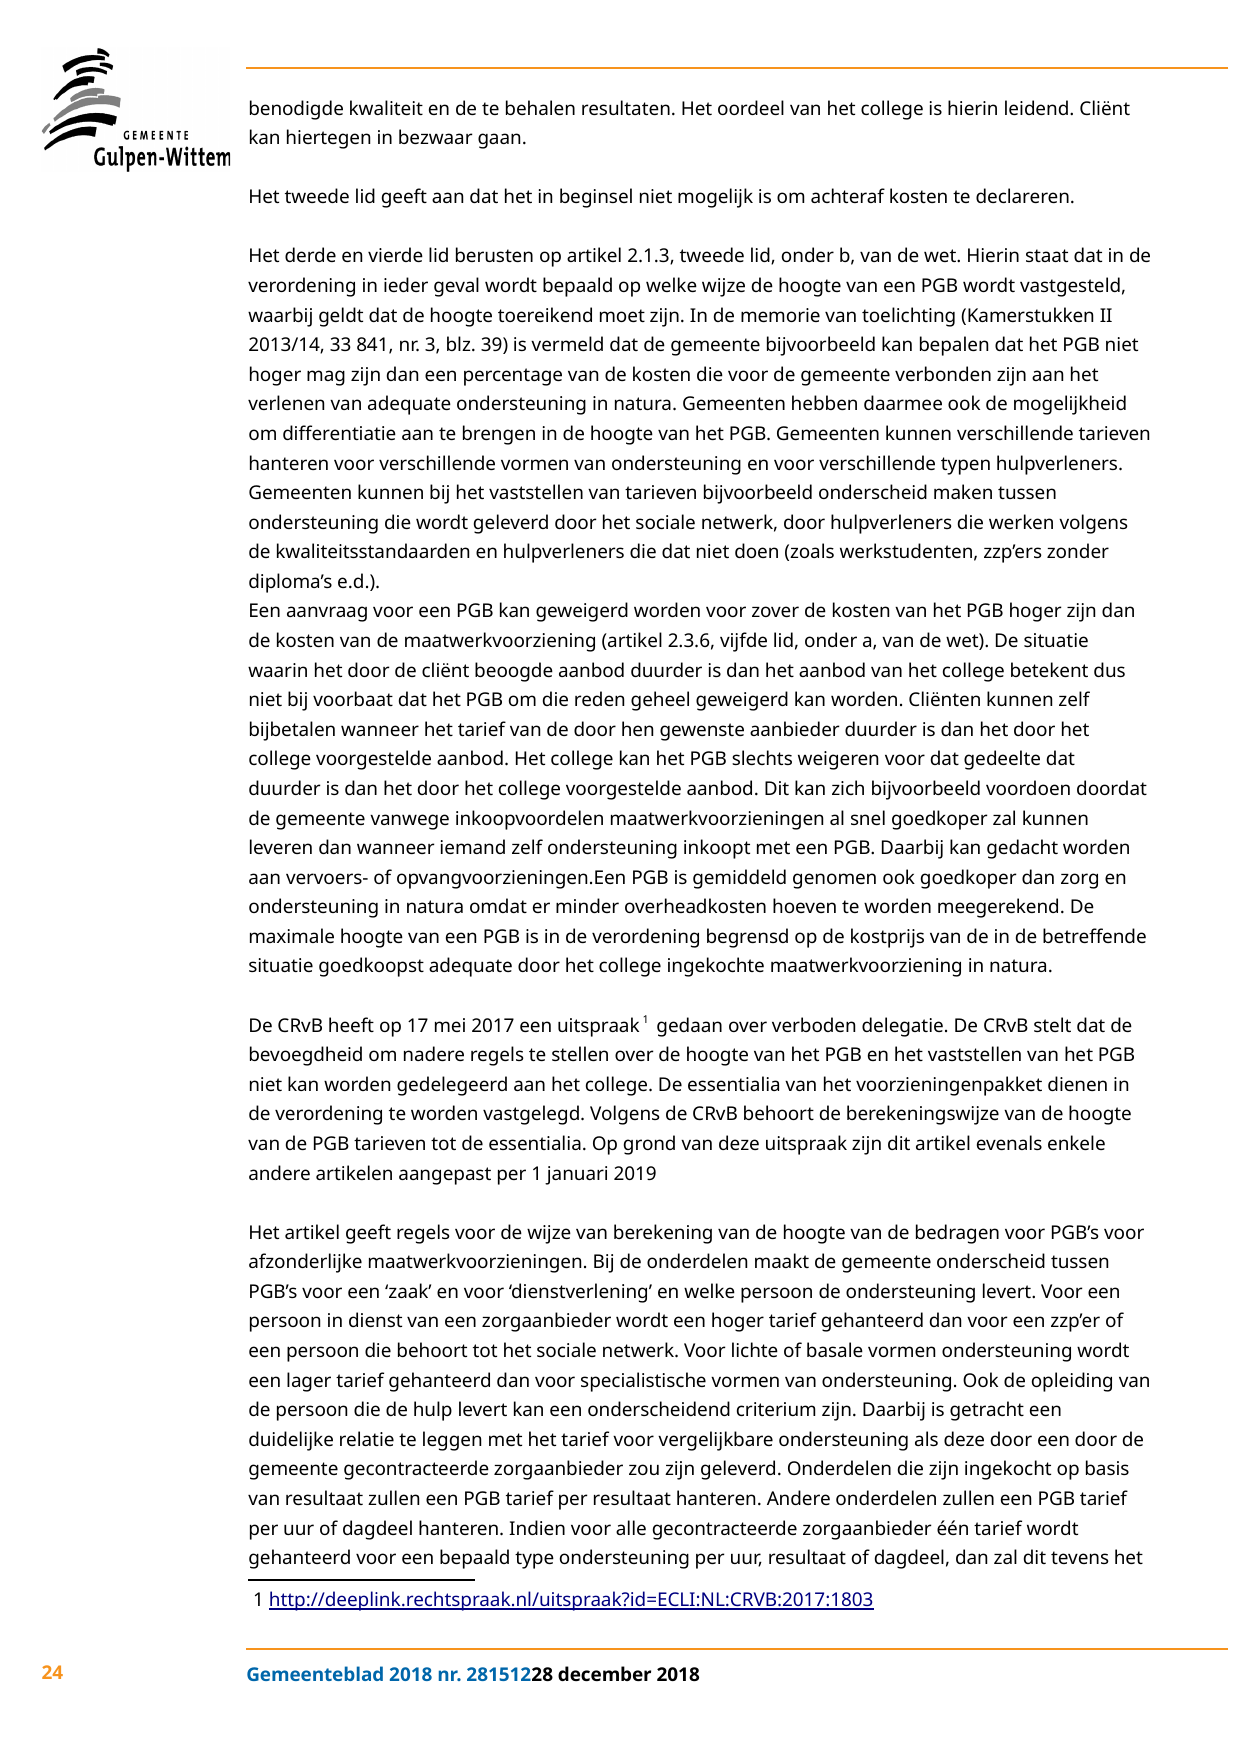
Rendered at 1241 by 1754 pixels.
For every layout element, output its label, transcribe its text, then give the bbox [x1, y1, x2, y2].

text Een aanvraag voor een PGB kan geweigerd worden voor zover de kosten van het PGB hoger zijn dan de kosten van de maatwerkvoorziening (artikel 2.3.6, vijfde lid, onder a, van de wet). De situatie waarin het door de cliënt beoogde aanbod duurder is dan het aanbod van het college betekent dus niet bij voorbaat dat het PGB om die reden geheel geweigerd kan worden. Cliënten kunnen zelf bijbetalen wanneer het tarief van de door hen gewenste aanbieder duurder is dan het door het college voorgestelde aanbod. Het college kan het PGB slechts weigeren voor dat gedeelte dat duurder is dan het door het college voorgestelde aanbod. Dit kan zich bijvoorbeeld voordoen doordat de gemeente vanwege inkoopvoordelen maatwerkvoorzieningen al snel goedkoper zal kunnen leveren dan wanneer iemand zelf ondersteuning inkoopt met een PGB. Daarbij kan gedacht worden aan vervoers- of opvangvoorzieningen.Een PGB is gemiddeld genomen ook goedkoper dan zorg en ondersteuning in natura omdat er minder overheadkosten hoeven te worden meegerekend. De maximale hoogte van een PGB is in de verordening begrensd op de kostprijs van de in de betreffende situatie goedkoopst adequate door het college ingekochte maatwerkvoorziening in natura. [248, 598, 1152, 978]
text benodigde kwaliteit en de te behalen resultaten. Het oordeel van het college is hierin leidend. Cliënt kan hiertegen in bezwaar gaan. [248, 95, 1152, 150]
picture [41, 47, 231, 172]
text Het tweede lid geeft aan dat het in beginsel niet mogelijk is om achteraf kosten te declareren. [248, 183, 1152, 209]
text http://deeplink.rechtspraak.nl/uitspraak?id=ECLI:NL:CRVB:2017:1803 [248, 1586, 1152, 1612]
text Het artikel geeft regels voor de wijze van berekening van de hoogte van de bedragen voor PGB’s voor afzonderlijke maatwerkvoorzieningen. Bij de onderdelen maakt de gemeente onderscheid tussen PGB’s voor een ‘zaak’ en voor ‘dienstverlening’ en welke persoon de ondersteuning levert. Voor een persoon in dienst van een zorgaanbieder wordt een hoger tarief gehanteerd dan voor een zzp’er of een persoon die behoort tot het sociale netwerk. Voor lichte of basale vormen ondersteuning wordt een lager tarief gehanteerd dan voor specialistische vormen van ondersteuning. Ook de opleiding van de persoon die de hulp levert kan een onderscheidend criterium zijn. Daarbij is getracht een duidelijke relatie te leggen met het tarief voor vergelijkbare ondersteuning als deze door een door de gemeente gecontracteerde zorgaanbieder zou zijn geleverd. Onderdelen die zijn ingekocht op basis van resultaat zullen een PGB tarief per resultaat hanteren. Andere onderdelen zullen een PGB tarief per uur of dagdeel hanteren. Indien voor alle gecontracteerde zorgaanbieder één tarief wordt gehanteerd voor een bepaald type ondersteuning per uur, resultaat of dagdeel, dan zal dit tevens het [248, 1219, 1152, 1570]
text De CRvB heeft op 17 mei 2017 een uitspraak gedaan over verboden delegatie. De CRvB stelt dat de bevoegdheid om nadere regels te stellen over de hoogte van het PGB en het vaststellen van het PGB niet kan worden gedelegeerd aan het college. De essentialia van het voorzieningenpakket dienen in de verordening te worden vastgelegd. Volgens de CRvB behoort de berekeningswijze van de hoogte van de PGB tarieven tot de essentialia. Op grond van deze uitspraak zijn dit artikel evenals enkele andere artikelen aangepast per 1 januari 2019 [248, 1012, 1152, 1186]
text Het derde en vierde lid berusten op artikel 2.1.3, tweede lid, onder b, van de wet. Hierin staat dat in de verordening in ieder geval wordt bepaald op welke wijze de hoogte van een PGB wordt vastgesteld, waarbij geldt dat de hoogte toereikend moet zijn. In de memorie van toelichting (Kamerstukken II 2013/14, 33 841, nr. 3, blz. 39) is vermeld dat de gemeente bijvoorbeeld kan bepalen dat het PGB niet hoger mag zijn dan een percentage van de kosten die voor de gemeente verbonden zijn aan het verlenen van adequate ondersteuning in natura. Gemeenten hebben daarmee ook de mogelijkheid om differentiatie aan te brengen in de hoogte van het PGB. Gemeenten kunnen verschillende tarieven hanteren voor verschillende vormen van ondersteuning en voor verschillende typen hulpverleners. Gemeenten kunnen bij het vaststellen van tarieven bijvoorbeeld onderscheid maken tussen ondersteuning die wordt geleverd door het sociale netwerk, door hulpverleners die werken volgens de kwaliteitsstandaarden en hulpverleners die dat niet doen (zoals werkstudenten, zzp’ers zonder diploma’s e.d.). [248, 243, 1152, 594]
